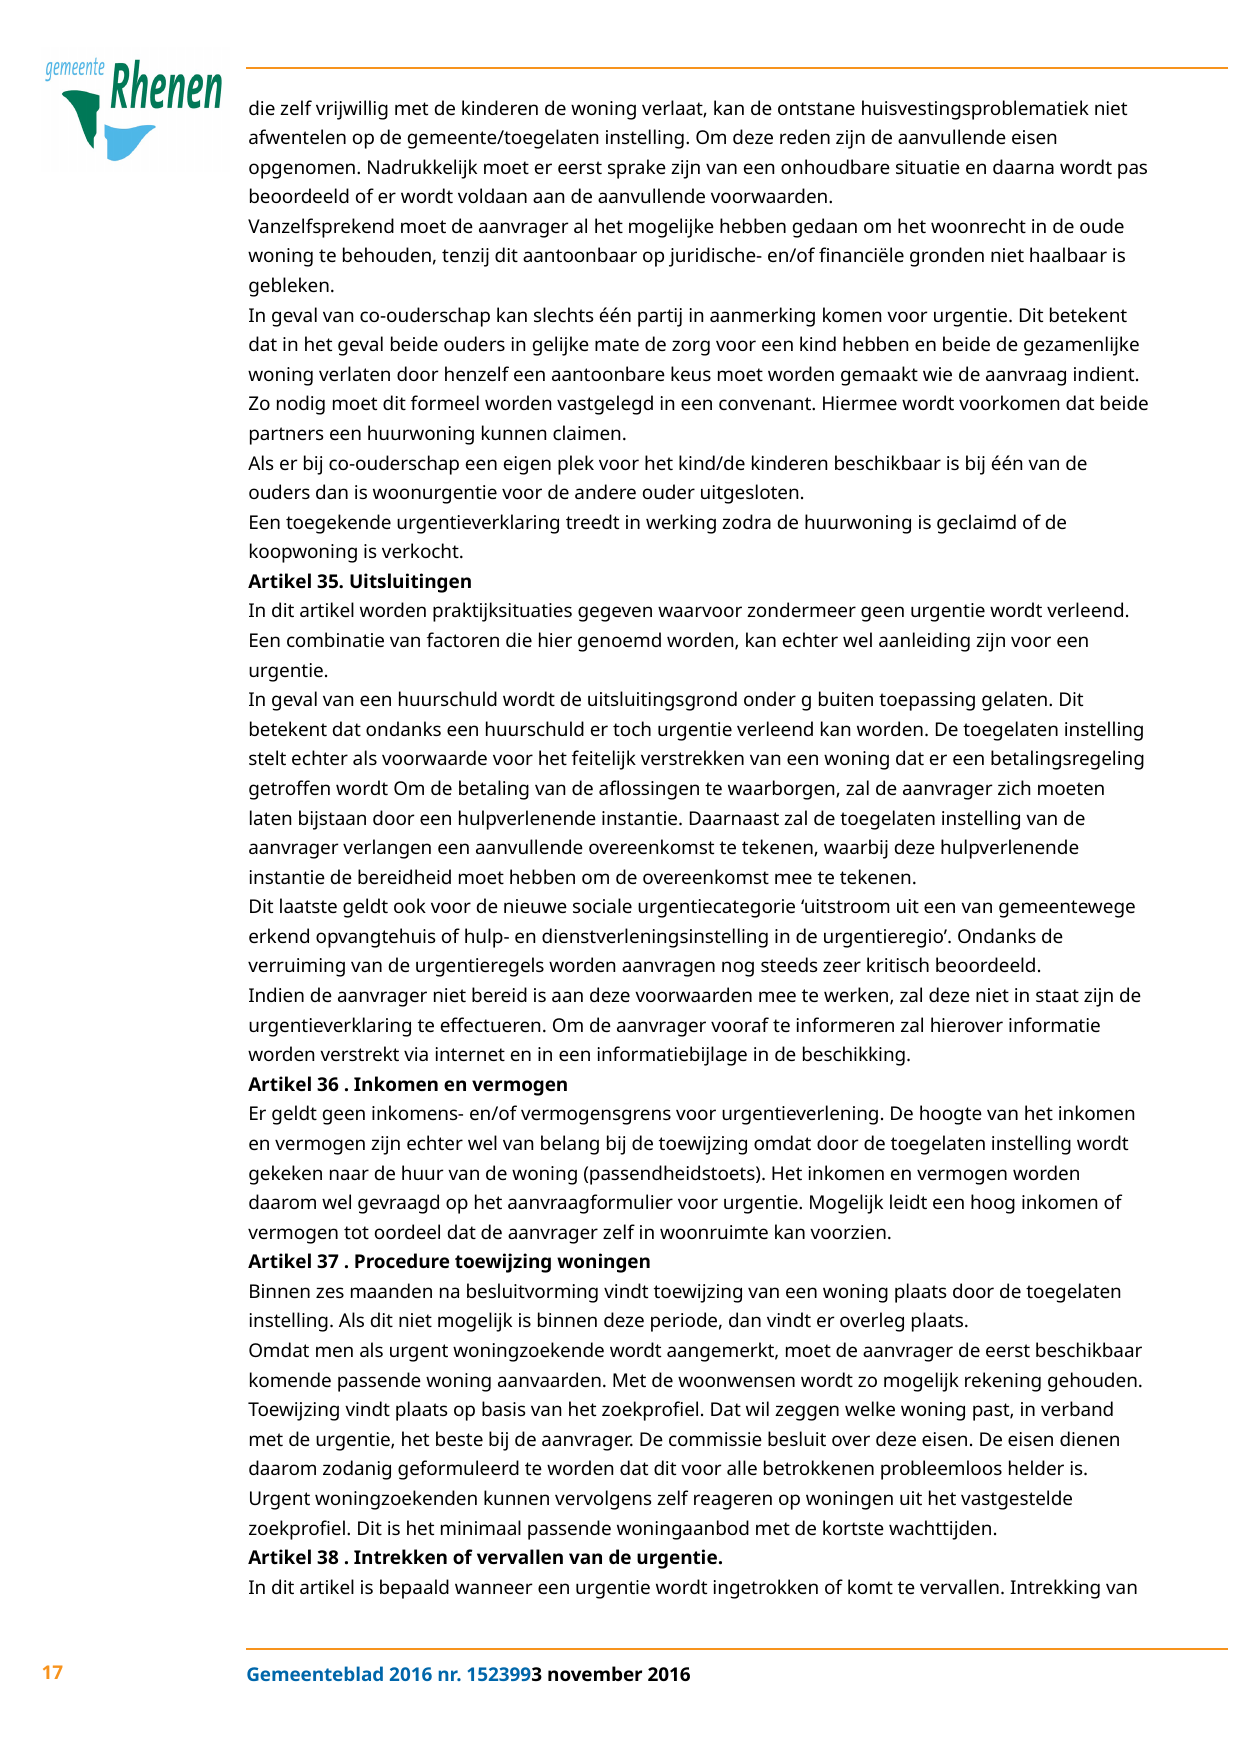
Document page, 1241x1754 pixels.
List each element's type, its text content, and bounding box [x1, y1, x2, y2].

text Toewijzing vindt plaats op basis van het zoekprofiel. Dat wil zeggen welke woning past, in verband met de urgentie, het beste bij de aanvrager. De commissie besluit over deze eisen. De eisen dienen daarom zodanig geformuleerd te worden dat dit voor alle betrokkenen probleemloos helder is. Urgent woningzoekenden kunnen vervolgens zelf reageren op woningen uit het vastgestelde zoekprofiel. Dit is het minimaal passende woningaanbod met de kortste wachttijden. [248, 1396, 1152, 1541]
text Indien de aanvrager niet bereid is aan deze voorwaarden mee te werken, zal deze niet in staat zijn de urgentieverklaring te effectueren. Om de aanvrager vooraf te informeren zal hierover informatie worden verstrekt via internet en in een informatiebijlage in de beschikking. [248, 982, 1152, 1067]
text die zelf vrijwillig met de kinderen de woning verlaat, kan de ontstane huisvestingsproblematiek niet afwentelen op de gemeente/toegelaten instelling. Om deze reden zijn de aanvullende eisen opgenomen. Nadrukkelijk moet er eerst sprake zijn van een onhoudbare situatie en daarna wordt pas beoordeeld of er wordt voldaan aan de aanvullende voorwaarden. [248, 95, 1152, 209]
text Als er bij co-ouderschap een eigen plek voor het kind/de kinderen beschikbaar is bij één van de ouders dan is woonurgentie voor de andere ouder uitgesloten. [248, 450, 1152, 505]
text In geval van een huurschuld wordt de uitsluitingsgrond onder g buiten toepassing gelaten. Dit betekent dat ondanks een huurschuld er toch urgentie verleend kan worden. De toegelaten instelling stelt echter als voorwaarde voor het feitelijk verstrekken van een woning dat er een betalingsregeling getroffen wordt Om de betaling van de aflossingen te waarborgen, zal de aanvrager zich moeten laten bijstaan door een hulpverlenende instantie. Daarnaast zal de toegelaten instelling van de aanvrager verlangen een aanvullende overeenkomst te tekenen, waarbij deze hulpverlenende instantie de bereidheid moet hebben om de overeenkomst mee te tekenen. [248, 686, 1152, 890]
text Een toegekende urgentieverklaring treedt in werking zodra de huurwoning is geclaimd of de koopwoning is verkocht. [248, 509, 1152, 564]
text Artikel 38 . Intrekken of vervallen van de urgentie. [248, 1544, 1152, 1570]
text Artikel 35. Uitsluitingen [248, 568, 1152, 594]
text Artikel 36 . Inkomen en vermogen [248, 1071, 1152, 1097]
text Dit laatste geldt ook voor de nieuwe sociale urgentiecategorie ‘uitstroom uit een van gemeentewege erkend opvangtehuis of hulp- en dienstverleningsinstelling in de urgentieregio’. Ondanks de verruiming van de urgentieregels worden aanvragen nog steeds zeer kritisch beoordeeld. [248, 893, 1152, 978]
text Er geldt geen inkomens- en/of vermogensgrens voor urgentieverlening. De hoogte van het inkomen en vermogen zijn echter wel van belang bij de toewijzing omdat door de toegelaten instelling wordt gekeken naar de huur van de woning (passendheidstoets). Het inkomen en vermogen worden daarom wel gevraagd op het aanvraagformulier voor urgentie. Mogelijk leidt een hoog inkomen of vermogen tot oordeel dat de aanvrager zelf in woonruimte kan voorzien. [248, 1101, 1152, 1245]
text Vanzelfsprekend moet de aanvrager al het mogelijke hebben gedaan om het woonrecht in de oude woning te behouden, tenzij dit aantoonbaar op juridische- en/of financiële gronden niet haalbaar is gebleken. [248, 213, 1152, 298]
text Artikel 37 . Procedure toewijzing woningen [248, 1248, 1152, 1274]
picture [41, 47, 231, 172]
text In dit artikel worden praktijksituaties gegeven waarvoor zondermeer geen urgentie wordt verleend. Een combinatie van factoren die hier genoemd worden, kan echter wel aanleiding zijn voor een urgentie. [248, 598, 1152, 683]
text Omdat men als urgent woningzoekende wordt aangemerkt, moet de aanvrager de eerst beschikbaar komende passende woning aanvaarden. Met de woonwensen wordt zo mogelijk rekening gehouden. [248, 1337, 1152, 1393]
text In dit artikel is bepaald wanneer een urgentie wordt ingetrokken of komt te vervallen. Intrekking van [248, 1574, 1152, 1600]
text Binnen zes maanden na besluitvorming vindt toewijzing van een woning plaats door de toegelaten instelling. Als dit niet mogelijk is binnen deze periode, dan vindt er overleg plaats. [248, 1278, 1152, 1333]
text In geval van co-ouderschap kan slechts één partij in aanmerking komen voor urgentie. Dit betekent dat in het geval beide ouders in gelijke mate de zorg voor een kind hebben en beide de gezamenlijke woning verlaten door henzelf een aantoonbare keus moet worden gemaakt wie de aanvraag indient. Zo nodig moet dit formeel worden vastgelegd in een convenant. Hiermee wordt voorkomen dat beide partners een huurwoning kunnen claimen. [248, 302, 1152, 446]
